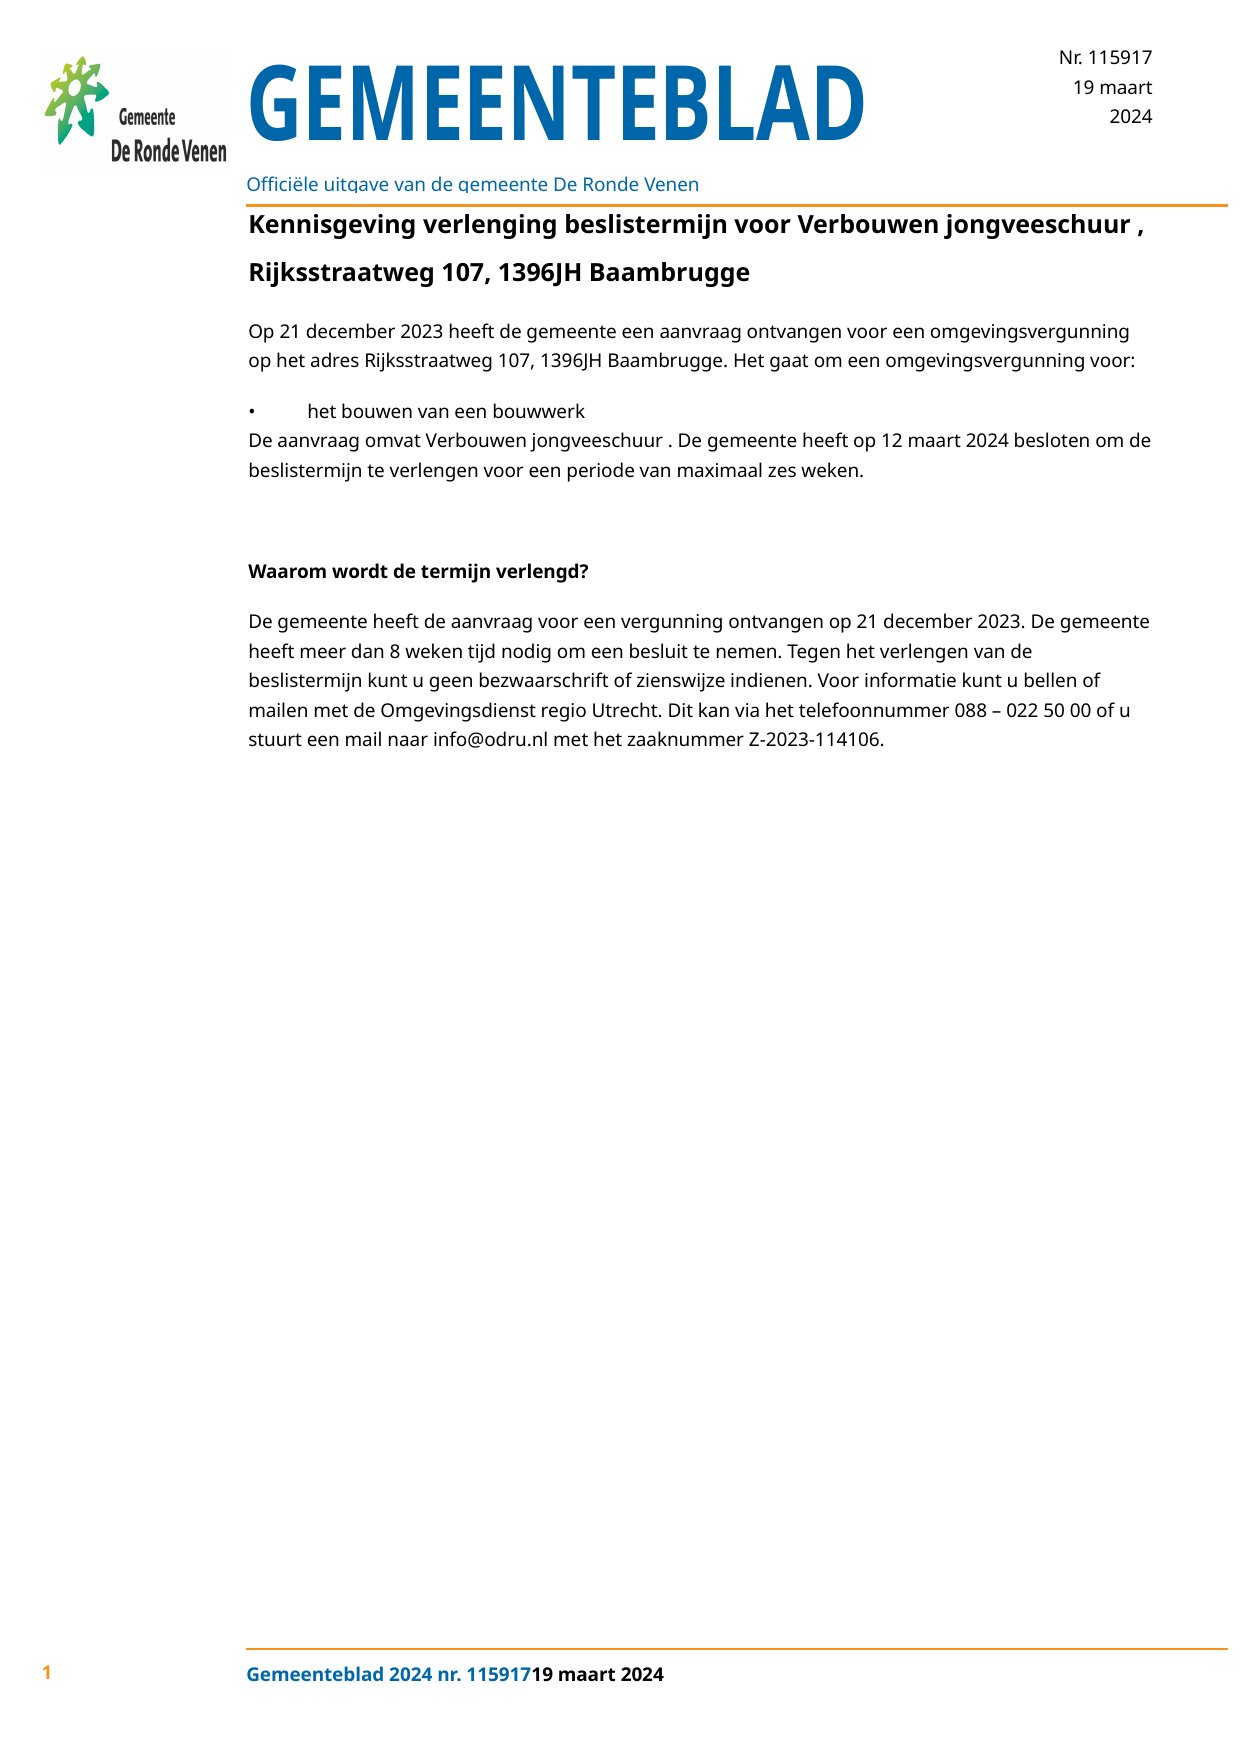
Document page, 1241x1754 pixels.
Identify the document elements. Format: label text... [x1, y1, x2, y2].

text De gemeente heeft de aanvraag voor een vergunning ontvangen op 21 december 2023. De gemeente heeft meer dan 8 weken tijd nodig om een besluit te nemen. Tegen het verlengen van de beslistermijn kunt u geen bezwaarschrift of zienswijze indienen. Voor informatie kunt u bellen of mailen met de Omgevingsdienst regio Utrecht. Dit kan via het telefoonnummer 088 – 022 50 00 of u stuurt een mail naar info@odru.nl met het zaaknummer Z-2023-114106. [248, 608, 1152, 752]
picture [41, 47, 231, 172]
text Op 21 december 2023 heeft de gemeente een aanvraag ontvangen voor een omgevingsvergunning op het adres Rijksstraatweg 107, 1396JH Baambrugge. Het gaat om een omgevingsvergunning voor: [248, 318, 1152, 373]
list het bouwen van een bouwwerk [248, 398, 1152, 424]
text De aanvraag omvat Verbouwen jongveeschuur . De gemeente heeft op 12 maart 2024 besloten om de beslistermijn te verlengen voor een periode van maximaal zes weken. [248, 427, 1152, 483]
text Kennisgeving verlenging beslistermijn voor Verbouwen jongveeschuur , Rijksstraatweg 107, 1396JH Baambrugge [248, 207, 1152, 288]
text Waarom wordt de termijn verlengd? [248, 558, 1152, 584]
